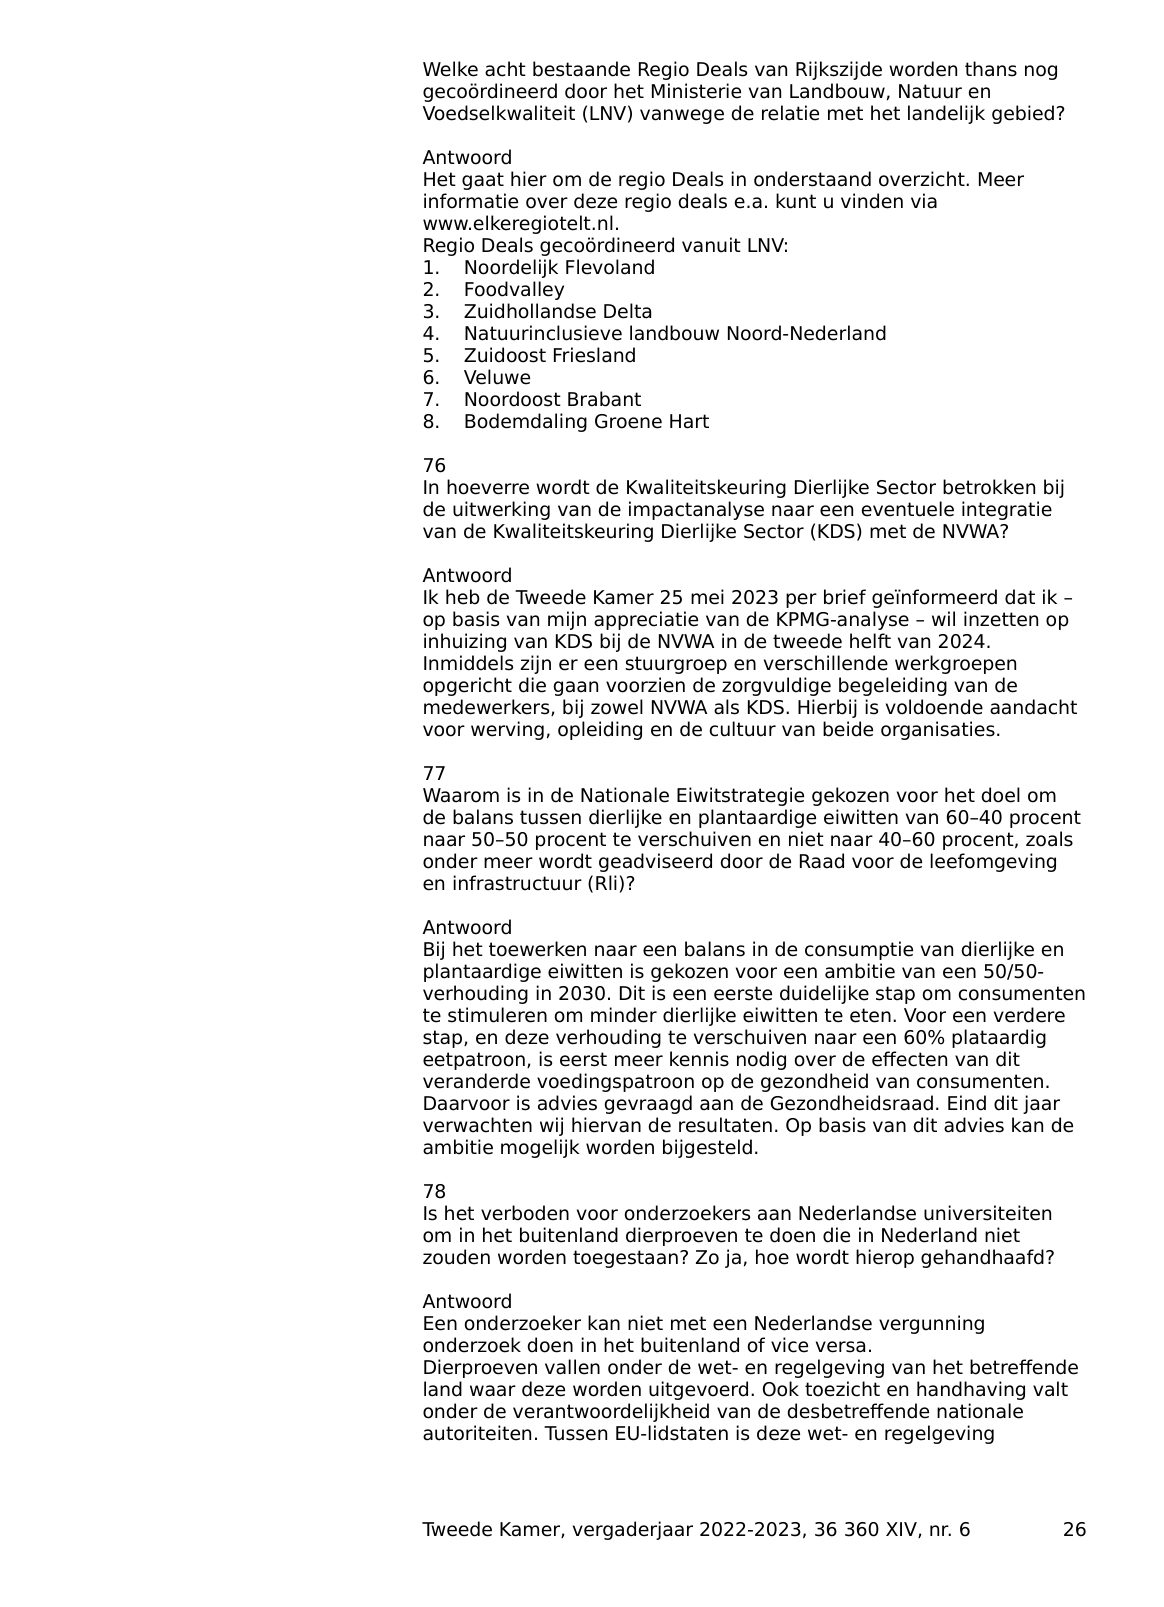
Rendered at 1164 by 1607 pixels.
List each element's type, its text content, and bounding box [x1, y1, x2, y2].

text In hoeverre wordt de Kwaliteitskeuring Dierlijke Sector betrokken bij de uitwerking van de impactanalyse naar een eventuele integratie van de Kwaliteitskeuring Dierlijke Sector (KDS) met de NVWA? [422, 477, 1087, 543]
text 3. Zuidhollandse Delta [422, 301, 1087, 323]
text 78 [422, 1181, 1087, 1203]
text Bij het toewerken naar een balans in de consumptie van dierlijke en plantaardige eiwitten is gekozen voor een ambitie van een 50/50-verhouding in 2030. Dit is een eerste duidelijke stap om consumenten te stimuleren om minder dierlijke eiwitten te eten. Voor een verdere stap, en deze verhouding te verschuiven naar een 60% plataardig eetpatroon, is eerst meer kennis nodig over de effecten van dit veranderde voedingspatroon op de gezondheid van consumenten. Daarvoor is advies gevraagd aan de Gezondheidsraad. Eind dit jaar verwachten wij hiervan de resultaten. Op basis van dit advies kan de ambitie mogelijk worden bijgesteld. [422, 939, 1087, 1159]
text Is het verboden voor onderzoekers aan Nederlandse universiteiten om in het buitenland dierproeven te doen die in Nederland niet zouden worden toegestaan? Zo ja, hoe wordt hierop gehandhaafd? [422, 1203, 1087, 1269]
text Welke acht bestaande Regio Deals van Rijkszijde worden thans nog gecoördineerd door het Ministerie van Landbouw, Natuur en Voedselkwaliteit (LNV) vanwege de relatie met het landelijk gebied? [422, 59, 1087, 125]
text Ik heb de Tweede Kamer 25 mei 2023 per brief geïnformeerd dat ik – op basis van mijn appreciatie van de KPMG-analyse – wil inzetten op inhuizing van KDS bij de NVWA in de tweede helft van 2024. Inmiddels zijn er een stuurgroep en verschillende werkgroepen opgericht die gaan voorzien de zorgvuldige begeleiding van de medewerkers, bij zowel NVWA als KDS. Hierbij is voldoende aandacht voor werving, opleiding en de cultuur van beide organisaties. [422, 587, 1087, 741]
text 7. Noordoost Brabant [422, 389, 1087, 411]
text Het gaat hier om de regio Deals in onderstaand overzicht. Meer informatie over deze regio deals e.a. kunt u vinden via www.elkeregiotelt.nl. [422, 169, 1087, 235]
text Regio Deals gecoördineerd vanuit LNV: [422, 235, 1087, 257]
text 8. Bodemdaling Groene Hart [422, 411, 1087, 433]
text 5. Zuidoost Friesland [422, 345, 1087, 367]
text 4. Natuurinclusieve landbouw Noord-Nederland [422, 323, 1087, 345]
text Antwoord [422, 147, 1087, 169]
text 76 [422, 455, 1087, 477]
text 2. Foodvalley [422, 279, 1087, 301]
text Antwoord [422, 1291, 1087, 1313]
text 6. Veluwe [422, 367, 1087, 389]
text Waarom is in de Nationale Eiwitstrategie gekozen voor het doel om de balans tussen dierlijke en plantaardige eiwitten van 60–40 procent naar 50–50 procent te verschuiven en niet naar 40–60 procent, zoals onder meer wordt geadviseerd door de Raad voor de leefomgeving en infrastructuur (Rli)? [422, 785, 1087, 895]
text Antwoord [422, 917, 1087, 939]
text 77 [422, 763, 1087, 785]
text Een onderzoeker kan niet met een Nederlandse vergunning onderzoek doen in het buitenland of vice versa. [422, 1313, 1087, 1357]
text Dierproeven vallen onder de wet- en regelgeving van het betreffende land waar deze worden uitgevoerd. Ook toezicht en handhaving valt onder de verantwoordelijkheid van de desbetreffende nationale autoriteiten. Tussen EU-lidstaten is deze wet- en regelgeving [422, 1357, 1087, 1445]
text Antwoord [422, 565, 1087, 587]
text 1. Noordelijk Flevoland [422, 257, 1087, 279]
